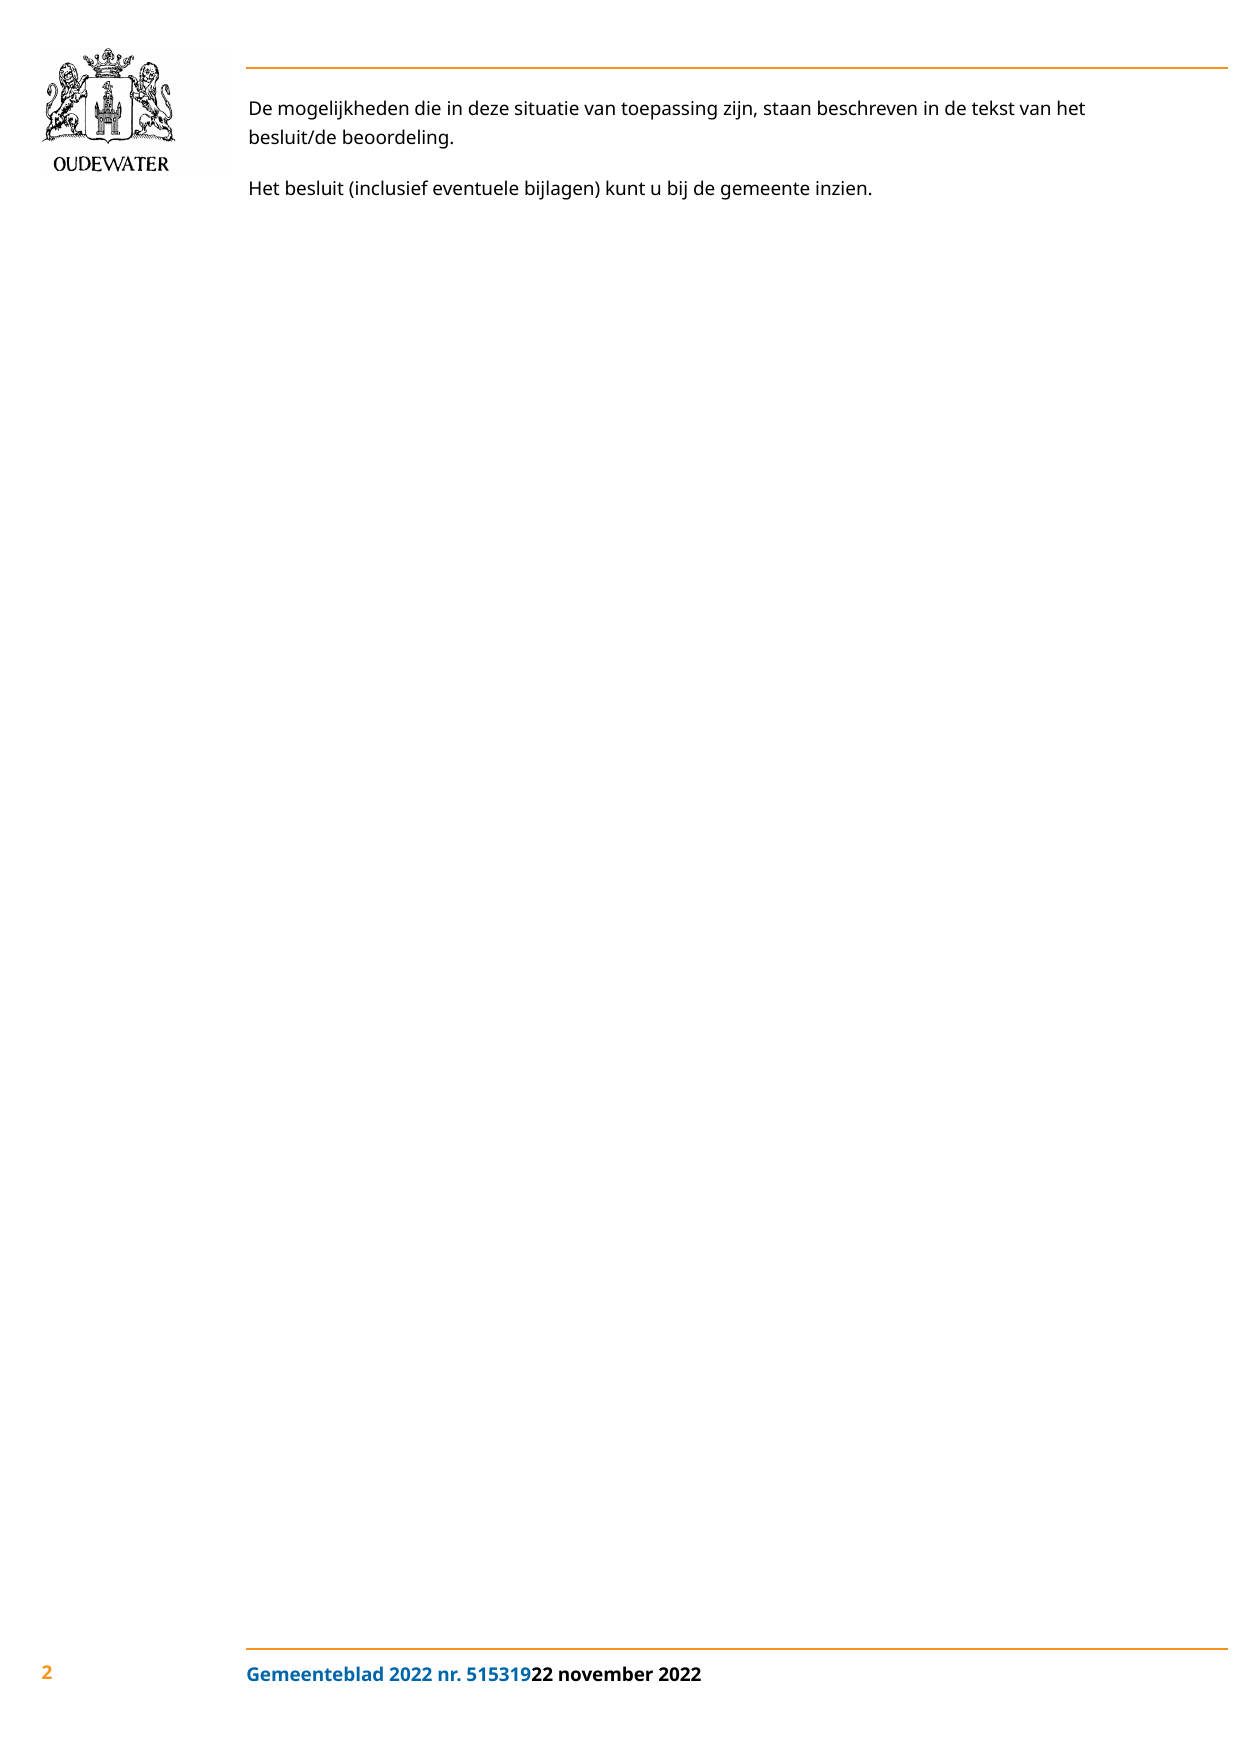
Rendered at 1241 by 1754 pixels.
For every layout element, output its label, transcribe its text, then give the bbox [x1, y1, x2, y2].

text Het besluit (inclusief eventuele bijlagen) kunt u bij de gemeente inzien. [248, 175, 1152, 201]
text De mogelijkheden die in deze situatie van toepassing zijn, staan beschreven in de tekst van het besluit/de beoordeling. [248, 95, 1152, 150]
picture [41, 47, 231, 172]
